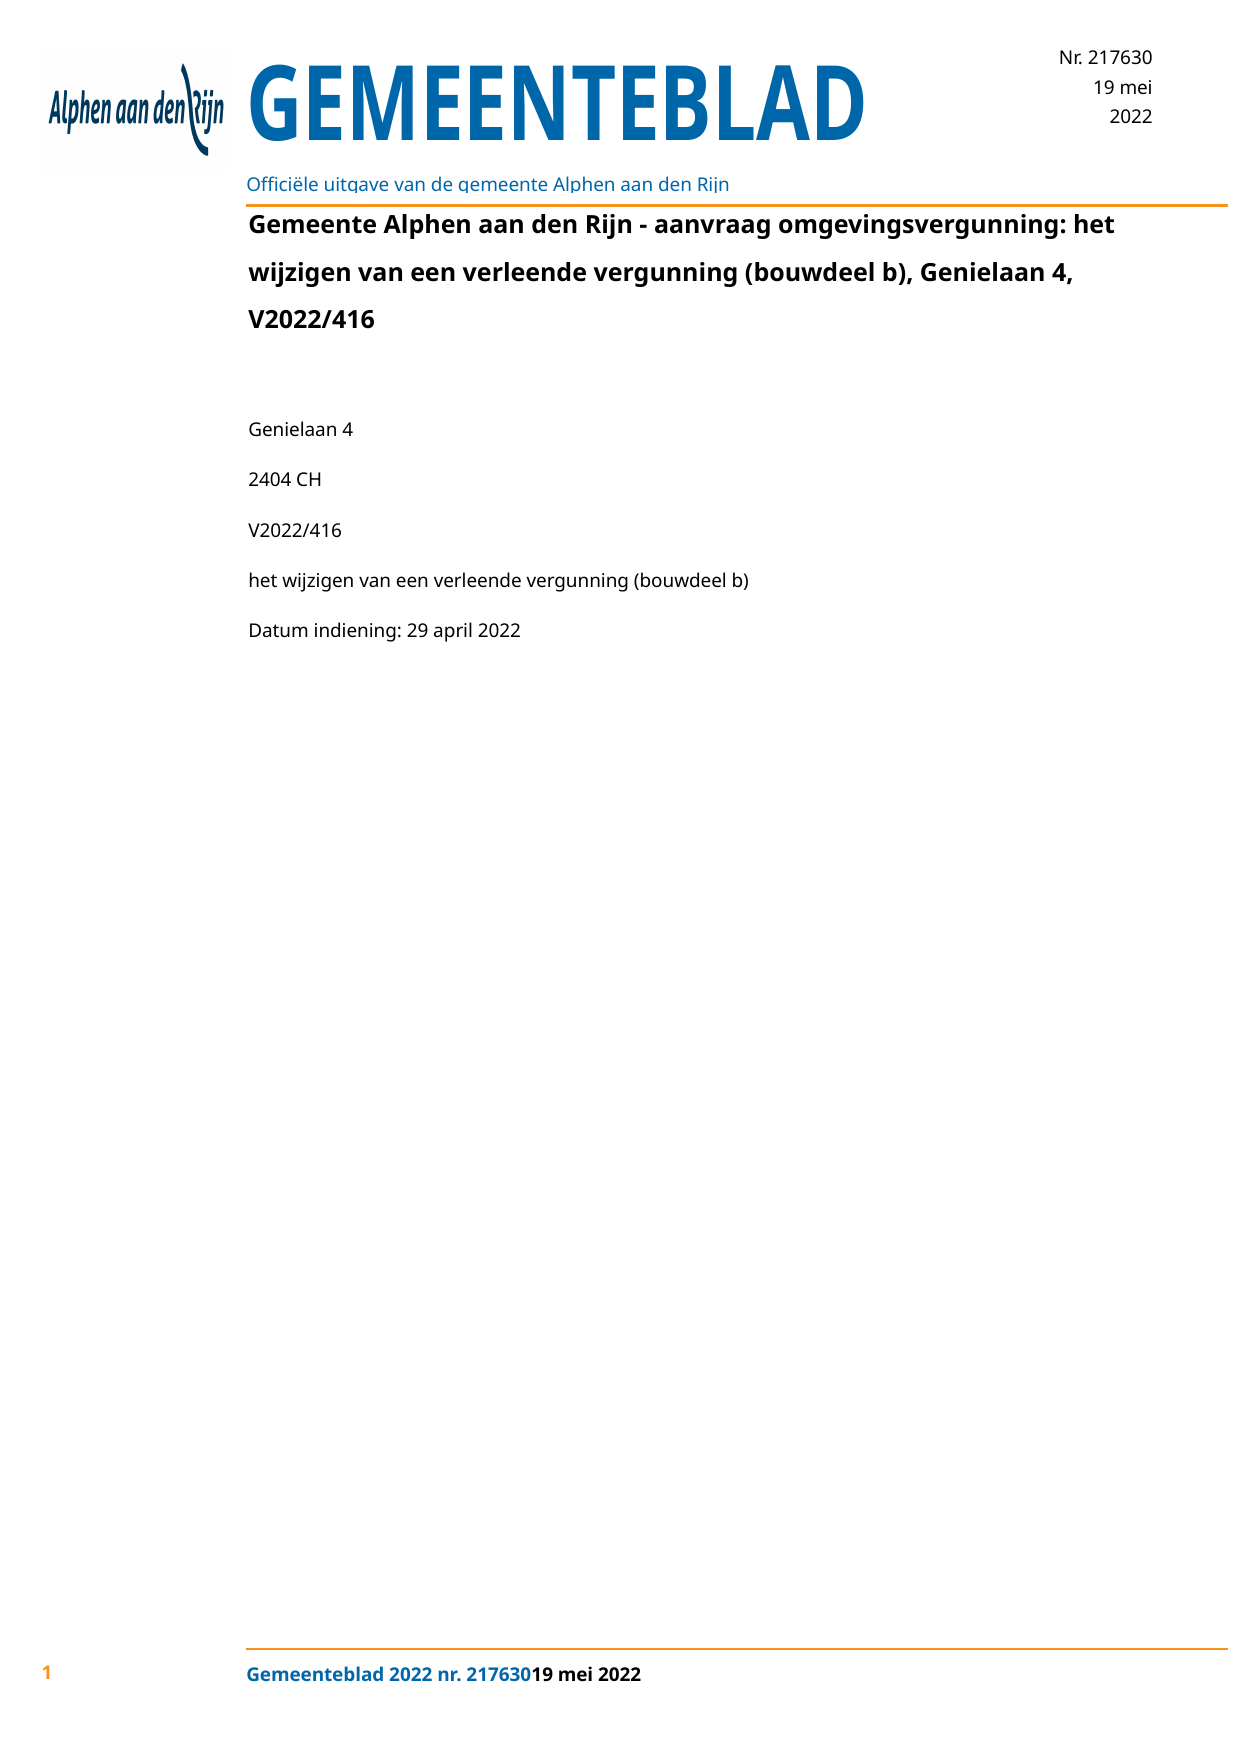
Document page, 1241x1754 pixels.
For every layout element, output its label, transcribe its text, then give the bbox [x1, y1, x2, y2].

text het wijzigen van een verleende vergunning (bouwdeel b) [248, 567, 1152, 593]
text Genielaan 4 [248, 416, 1152, 442]
picture [41, 47, 231, 172]
text Datum indiening: 29 april 2022 [248, 618, 1152, 643]
text Gemeente Alphen aan den Rijn - aanvraag omgevingsvergunning: het wijzigen van een verleende vergunning (bouwdeel b), Genielaan 4, V2022/416 [248, 207, 1152, 336]
text 2404 CH [248, 466, 1152, 492]
text V2022/416 [248, 517, 1152, 542]
